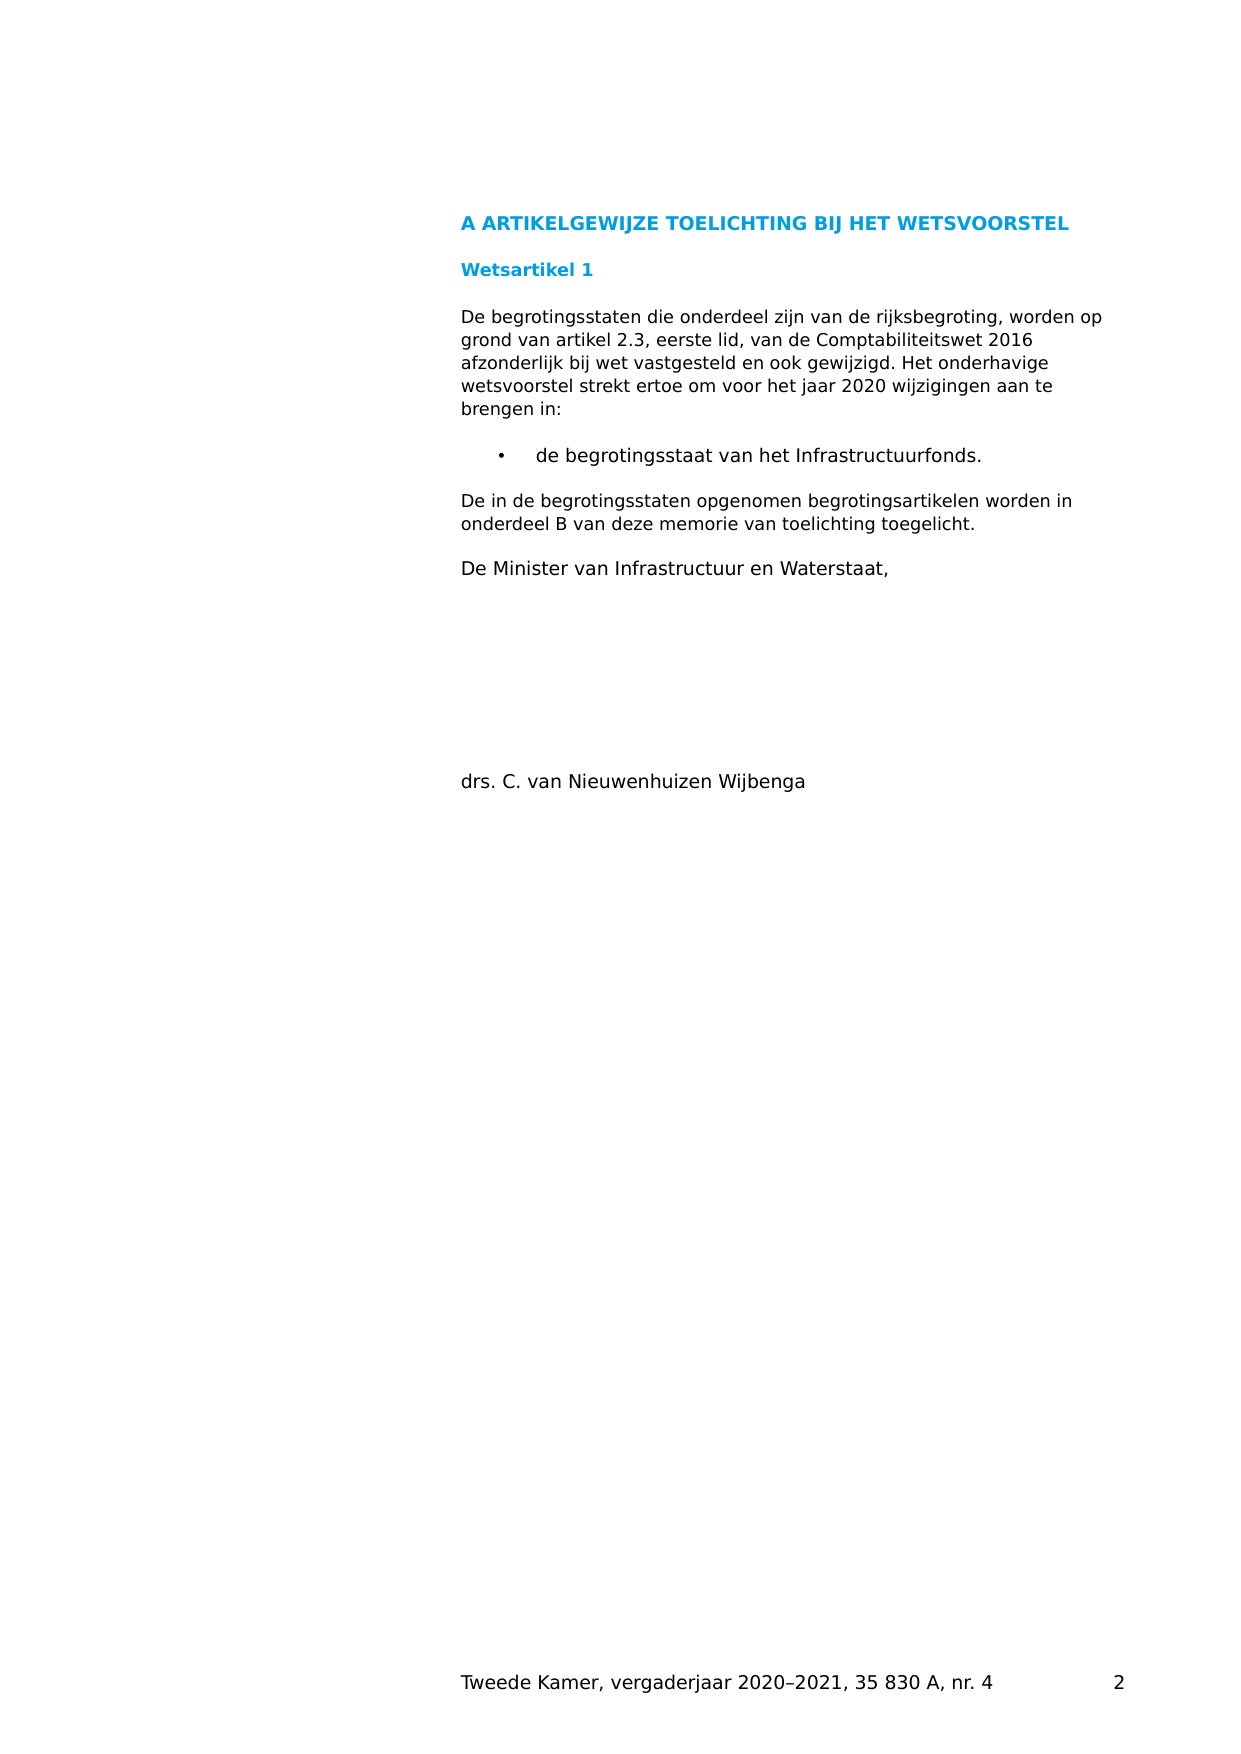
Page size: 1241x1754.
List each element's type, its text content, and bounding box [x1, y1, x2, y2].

title Wetsartikel 1 [461, 258, 1125, 281]
list de begrotingsstaat van het Infrastructuurfonds. [498, 442, 1125, 467]
text De begrotingsstaten die onderdeel zijn van de rijksbegroting, worden op grond van artikel 2.3, eerste lid, van de Comptabiliteitswet 2016 afzonderlijk bij wet vastgesteld en ook gewijzigd. Het onderhavige wetsvoorstel strekt ertoe om voor het jaar 2020 wijzigingen aan te brengen in: [461, 305, 1125, 419]
title A Artikelgewijze toelichting bij het wetsvoorstel [461, 213, 1125, 235]
text De in de begrotingsstaten opgenomen begrotingsartikelen worden in onderdeel B van deze memorie van toelichting toegelicht. [461, 489, 1125, 535]
text De Minister van Infrastructuur en Waterstaat, [461, 558, 1125, 580]
text drs. C. van Nieuwenhuizen Wijbenga [461, 771, 1125, 793]
